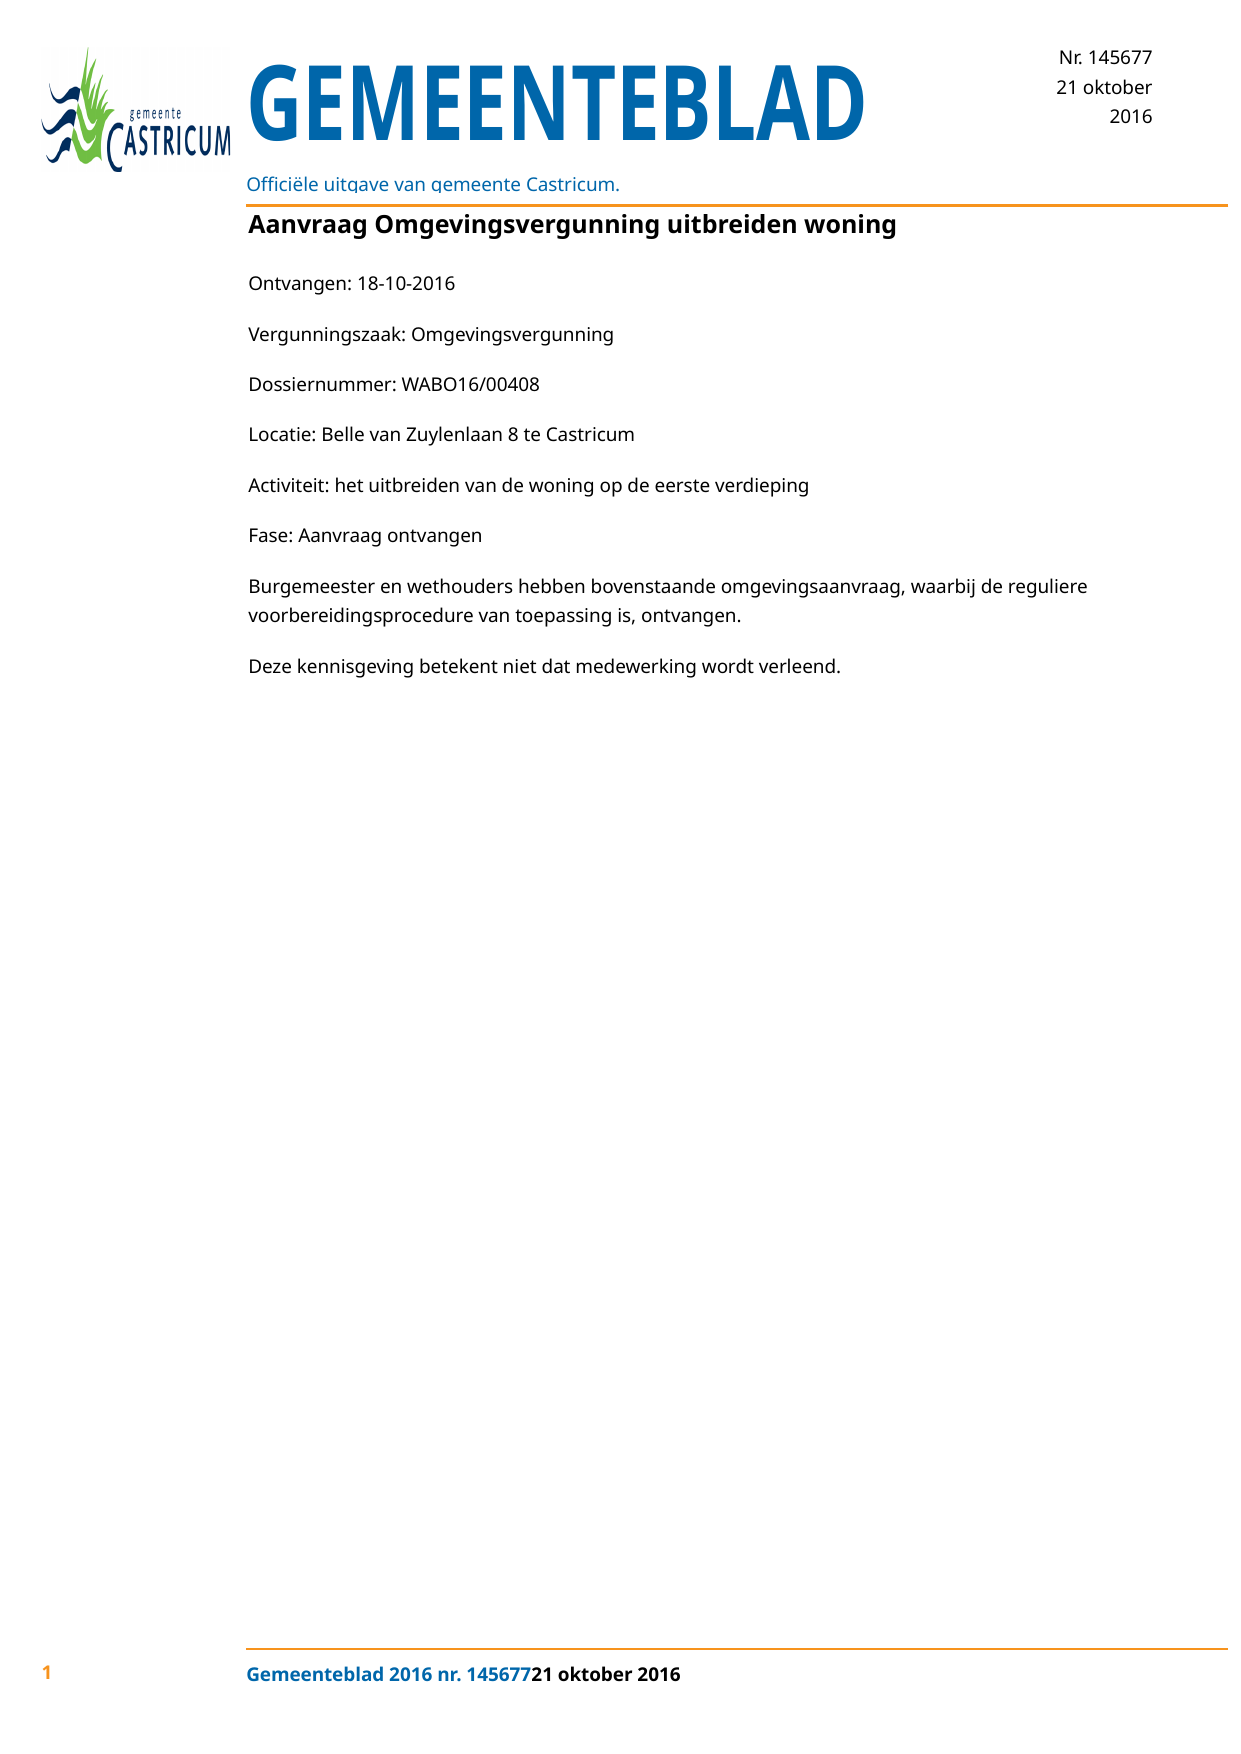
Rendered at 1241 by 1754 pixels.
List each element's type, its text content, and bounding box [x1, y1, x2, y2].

text Deze kennisgeving betekent niet dat medewerking wordt verleend. [248, 653, 1152, 678]
text Activiteit: het uitbreiden van de woning op de eerste verdieping [248, 472, 1152, 498]
text Locatie: Belle van Zuylenlaan 8 te Castricum [248, 422, 1152, 447]
text Dossiernummer: WABO16/00408 [248, 371, 1152, 397]
text Fase: Aanvraag ontvangen [248, 522, 1152, 548]
text Vergunningszaak: Omgevingsvergunning [248, 321, 1152, 346]
text Burgemeester en wethouders hebben bovenstaande omgevingsaanvraag, waarbij de reguliere voorbereidingsprocedure van toepassing is, ontvangen. [248, 573, 1152, 628]
text Aanvraag Omgevingsvergunning uitbreiden woning [248, 207, 1152, 241]
picture [41, 47, 231, 172]
text Ontvangen: 18-10-2016 [248, 270, 1152, 296]
